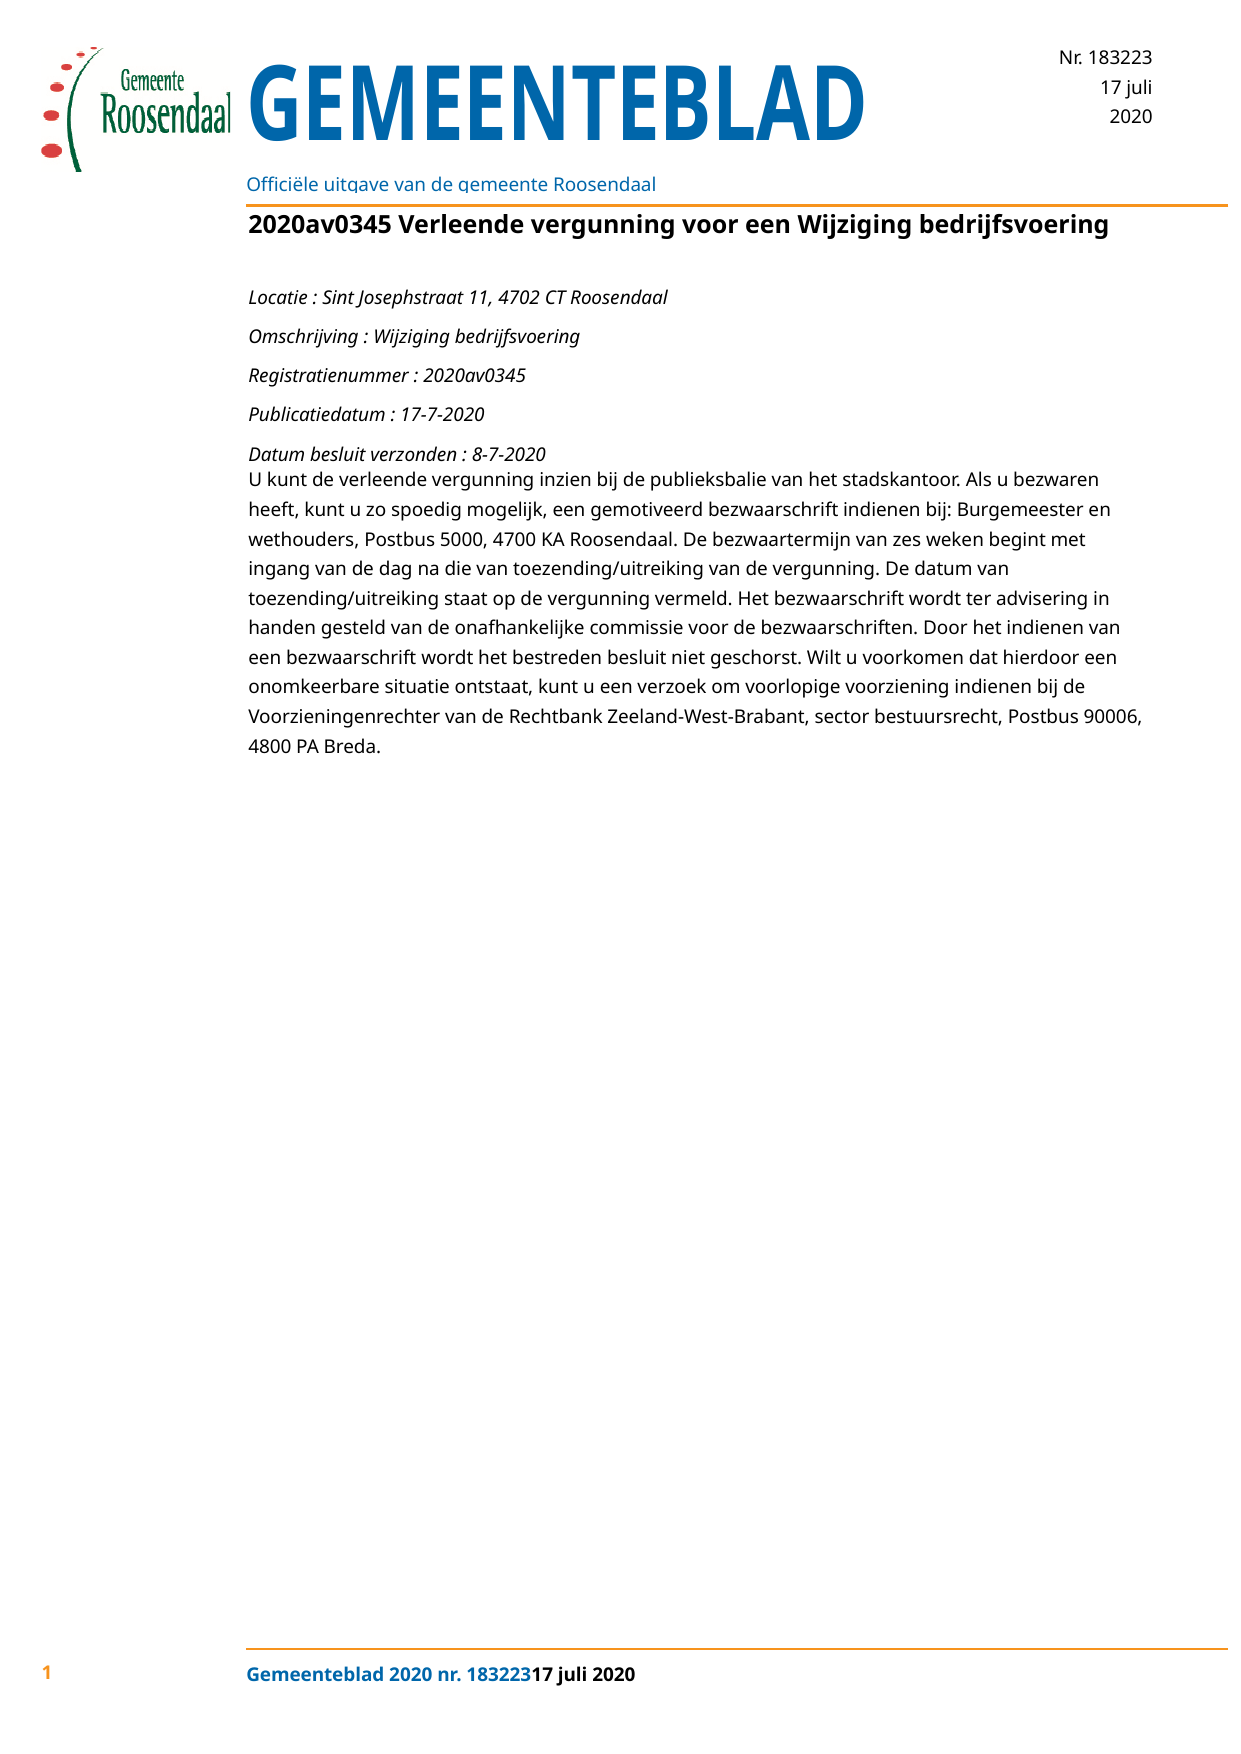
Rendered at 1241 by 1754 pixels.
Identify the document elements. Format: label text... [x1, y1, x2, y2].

text Omschrijving : Wijziging bedrijfsvoering [248, 323, 1152, 349]
text U kunt de verleende vergunning inzien bij de publieksbalie van het stadskantoor. Als u bezwaren heeft, kunt u zo spoedig mogelijk, een gemotiveerd bezwaarschrift indienen bij: Burgemeester en wethouders, Postbus 5000, 4700 KA Roosendaal. De bezwaartermijn van zes weken begint met ingang van de dag na die van toezending/uitreiking van de vergunning. De datum van toezending/uitreiking staat op de vergunning vermeld. Het bezwaarschrift wordt ter advisering in handen gesteld van de onafhankelijke commissie voor de bezwaarschriften. Door het indienen van een bezwaarschrift wordt het bestreden besluit niet geschorst. Wilt u voorkomen dat hierdoor een onomkeerbare situatie ontstaat, kunt u een verzoek om voorlopige voorziening indienen bij de Voorzieningenrechter van de Rechtbank Zeeland-West-Brabant, sector bestuursrecht, Postbus 90006, 4800 PA Breda. [248, 467, 1152, 759]
text Locatie : Sint Josephstraat 11, 4702 CT Roosendaal [248, 284, 1152, 309]
text Registratienummer : 2020av0345 [248, 362, 1152, 388]
text Publicatiedatum : 17-7-2020 [248, 402, 1152, 427]
text 2020av0345 Verleende vergunning voor een Wijziging bedrijfsvoering [248, 207, 1152, 241]
text Datum besluit verzonden : 8-7-2020 [248, 441, 1152, 467]
picture [41, 47, 231, 172]
